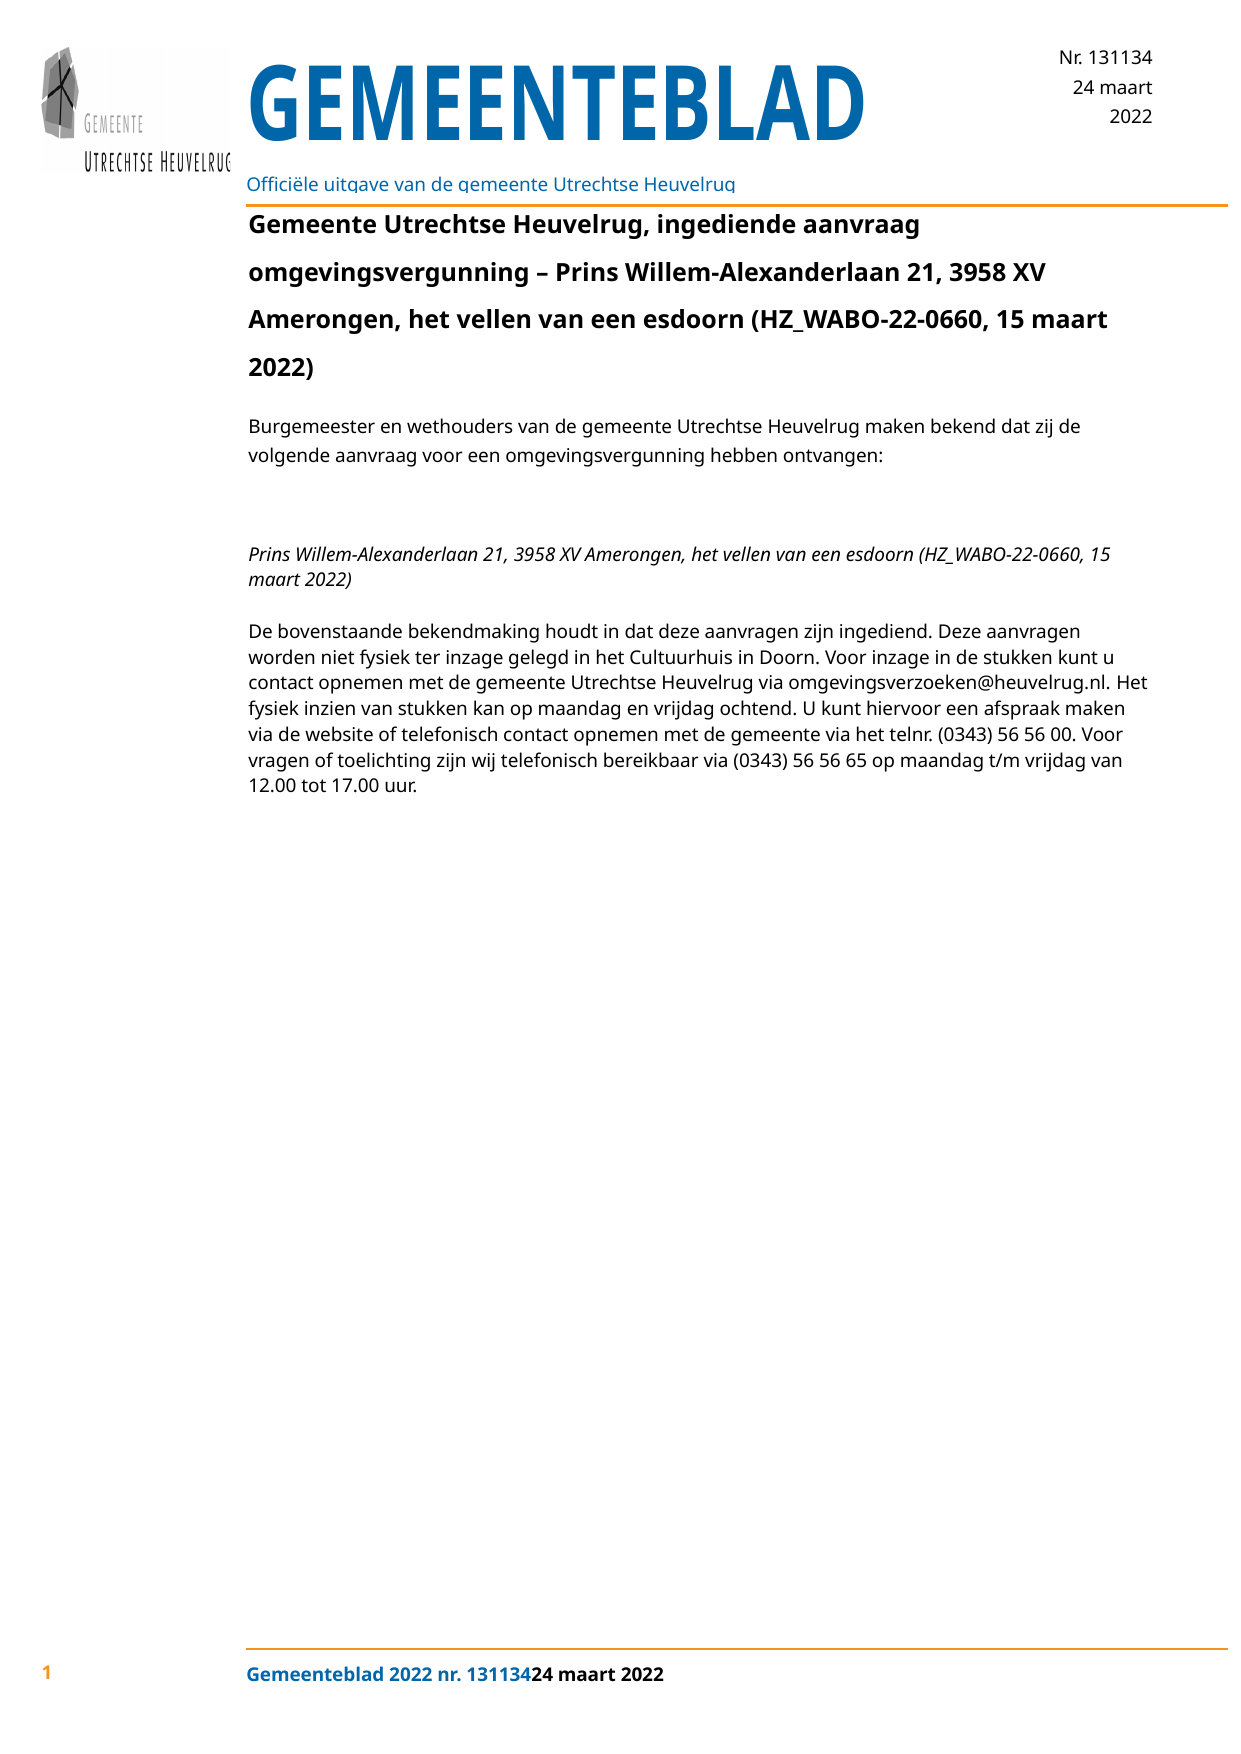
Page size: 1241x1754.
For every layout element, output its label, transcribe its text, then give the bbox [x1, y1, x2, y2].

text De bovenstaande bekendmaking houdt in dat deze aanvragen zijn ingediend. Deze aanvragen worden niet fysiek ter inzage gelegd in het Cultuurhuis in Doorn. Voor inzage in de stukken kunt u contact opnemen met de gemeente Utrechtse Heuvelrug via omgevingsverzoeken@heuvelrug.nl. Het fysiek inzien van stukken kan op maandag en vrijdag ochtend. U kunt hiervoor een afspraak maken via de website of telefonisch contact opnemen met de gemeente via het telnr. (0343) 56 56 00. Voor vragen of toelichting zijn wij telefonisch bereikbaar via (0343) 56 56 65 op maandag t/m vrijdag van 12.00 tot 17.00 uur. [248, 618, 1152, 798]
text Prins Willem-Alexanderlaan 21, 3958 XV Amerongen, het vellen van een esdoorn (HZ_WABO-22-0660, 15 maart 2022) [248, 541, 1152, 592]
text Burgemeester en wethouders van de gemeente Utrechtse Heuvelrug maken bekend dat zij de volgende aanvraag voor een omgevingsvergunning hebben ontvangen: [248, 413, 1152, 468]
picture [41, 47, 231, 172]
text Gemeente Utrechtse Heuvelrug, ingediende aanvraag omgevingsvergunning – Prins Willem-Alexanderlaan 21, 3958 XV Amerongen, het vellen van een esdoorn (HZ_WABO-22-0660, 15 maart 2022) [248, 207, 1152, 384]
